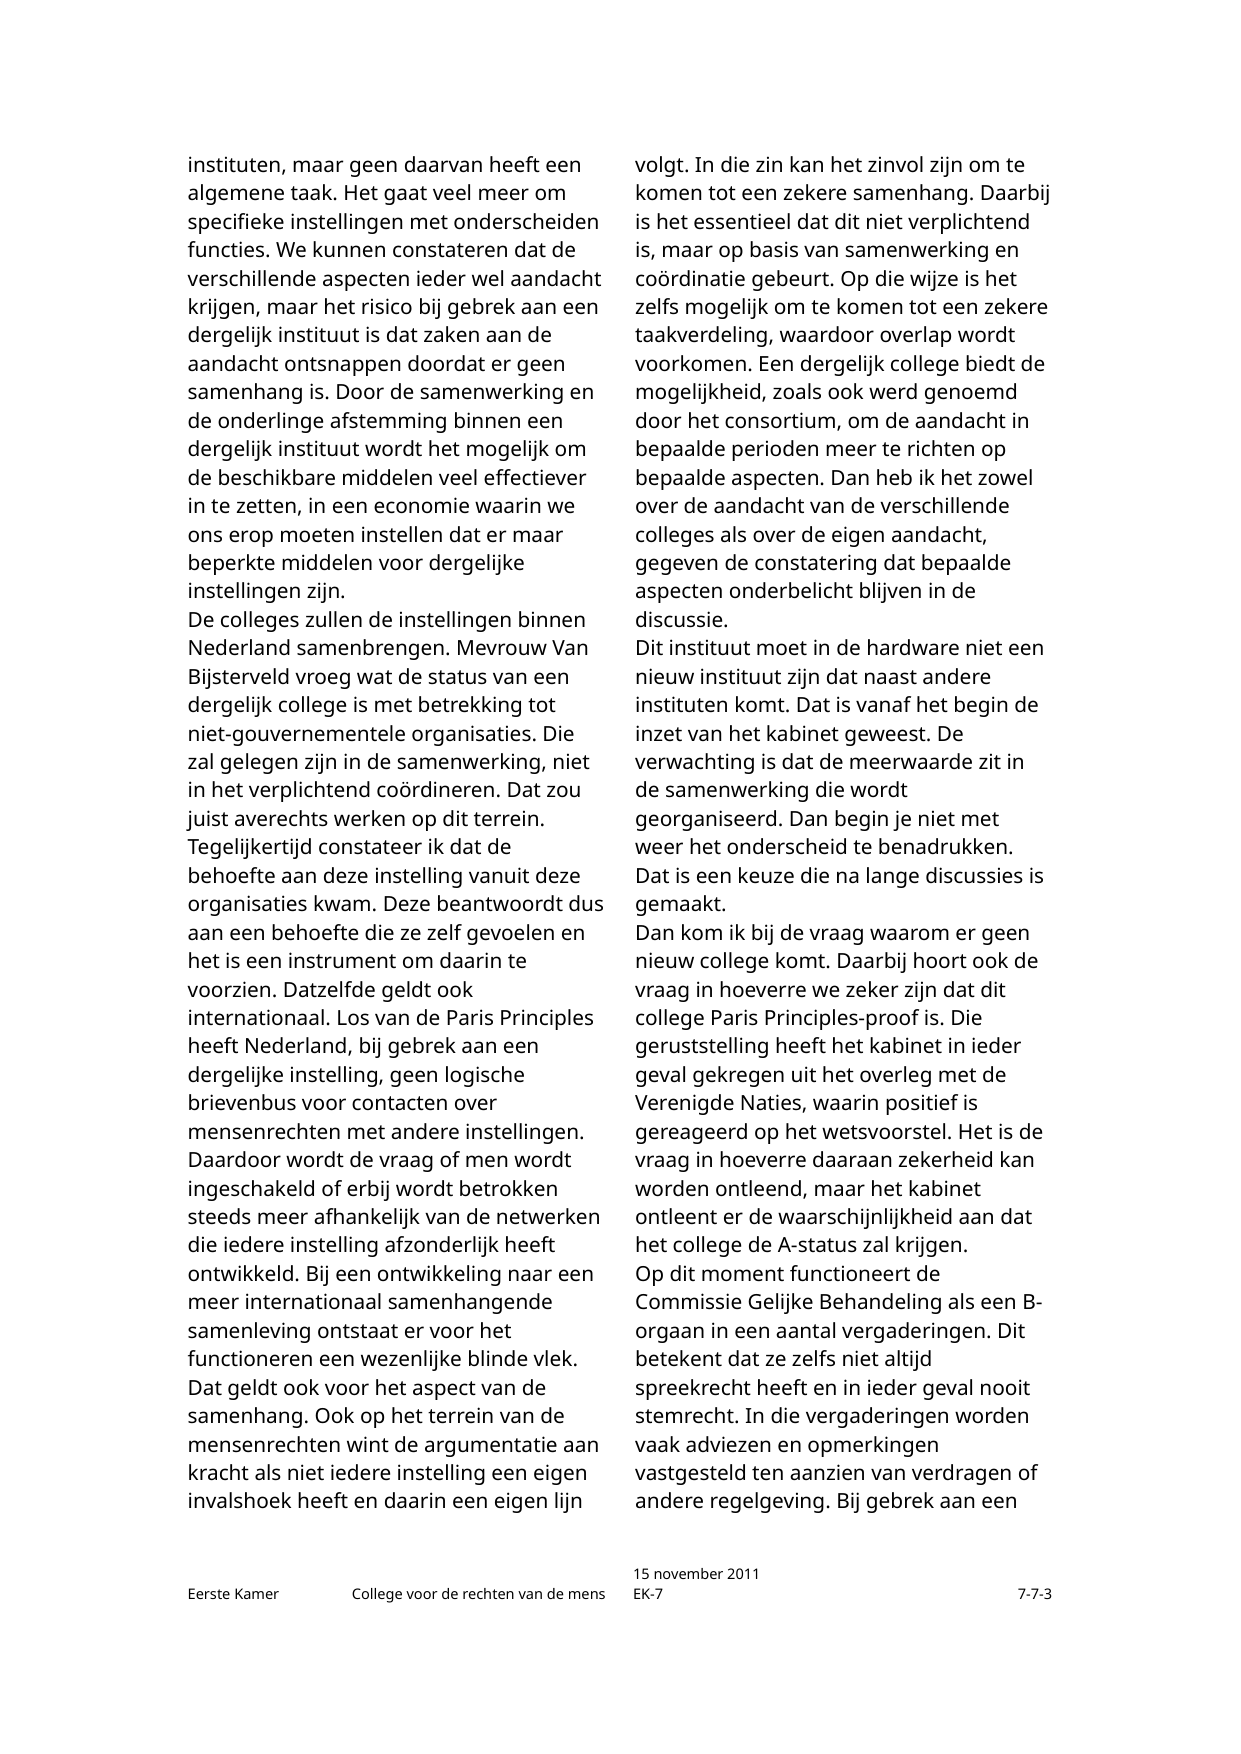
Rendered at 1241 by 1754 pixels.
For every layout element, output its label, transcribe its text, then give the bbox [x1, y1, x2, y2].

text De colleges zullen de instellingen binnen Nederland samenbrengen. Mevrouw Van Bijsterveld vroeg wat de status van een dergelijk college is met betrekking tot niet-gouvernementele organisaties. Die zal gelegen zijn in de samenwerking, niet in het verplichtend coördineren. Dat zou juist averechts werken op dit terrein. Tegelijkertijd constateer ik dat de behoefte aan deze instelling vanuit deze organisaties kwam. Deze beantwoordt dus aan een behoefte die ze zelf gevoelen en het is een instrument om daarin te voorzien. Datzelfde geldt ook internationaal. Los van de Paris Principles heeft Nederland, bij gebrek aan een dergelijke instelling, geen logische brievenbus voor contacten over mensenrechten met andere instellingen. Daardoor wordt de vraag of men wordt ingeschakeld of erbij wordt betrokken steeds meer afhankelijk van de netwerken die iedere instelling afzonderlijk heeft ontwikkeld. Bij een ontwikkeling naar een meer internationaal samenhangende samenleving ontstaat er voor het functioneren een wezenlijke blinde vlek. [187, 605, 605, 1373]
text Dan kom ik bij de vraag waarom er geen nieuw college komt. Daarbij hoort ook de vraag in hoeverre we zeker zijn dat dit college Paris Principles-proof is. Die geruststelling heeft het kabinet in ieder geval gekregen uit het overleg met de Verenigde Naties, waarin positief is gereageerd op het wetsvoorstel. Het is de vraag in hoeverre daaraan zekerheid kan worden ontleend, maar het kabinet ontleent er de waarschijnlijkheid aan dat het college de A-status zal krijgen. [635, 918, 1053, 1259]
text Dat geldt ook voor het aspect van de samenhang. Ook op het terrein van de mensenrechten wint de argumentatie aan kracht als niet iedere instelling een eigen invalshoek heeft en daarin een eigen lijn [187, 1373, 605, 1515]
text Op dit moment functioneert de Commissie Gelijke Behandeling als een B-orgaan in een aantal vergaderingen. Dit betekent dat ze zelfs niet altijd spreekrecht heeft en in ieder geval nooit stemrecht. In die vergaderingen worden vaak adviezen en opmerkingen vastgesteld ten aanzien van verdragen of andere regelgeving. Bij gebrek aan een [635, 1259, 1053, 1515]
text Dit instituut moet in de hardware niet een nieuw instituut zijn dat naast andere instituten komt. Dat is vanaf het begin de inzet van het kabinet geweest. De verwachting is dat de meerwaarde zit in de samenwerking die wordt georganiseerd. Dan begin je niet met weer het onderscheid te benadrukken. Dat is een keuze die na lange discussies is gemaakt. [635, 633, 1053, 918]
text instituten, maar geen daarvan heeft een algemene taak. Het gaat veel meer om specifieke instellingen met onderscheiden functies. We kunnen constateren dat de verschillende aspecten ieder wel aandacht krijgen, maar het risico bij gebrek aan een dergelijk instituut is dat zaken aan de aandacht ontsnappen doordat er geen samenhang is. Door de samenwerking en de onderlinge afstemming binnen een dergelijk instituut wordt het mogelijk om de beschikbare middelen veel effectiever in te zetten, in een economie waarin we ons erop moeten instellen dat er maar beperkte middelen voor dergelijke instellingen zijn. [187, 150, 605, 605]
text volgt. In die zin kan het zinvol zijn om te komen tot een zekere samenhang. Daarbij is het essentieel dat dit niet verplichtend is, maar op basis van samenwerking en coördinatie gebeurt. Op die wijze is het zelfs mogelijk om te komen tot een zekere taakverdeling, waardoor overlap wordt voorkomen. Een dergelijk college biedt de mogelijkheid, zoals ook werd genoemd door het consortium, om de aandacht in bepaalde perioden meer te richten op bepaalde aspecten. Dan heb ik het zowel over de aandacht van de verschillende colleges als over de eigen aandacht, gegeven de constatering dat bepaalde aspecten onderbelicht blijven in de discussie. [635, 150, 1053, 633]
